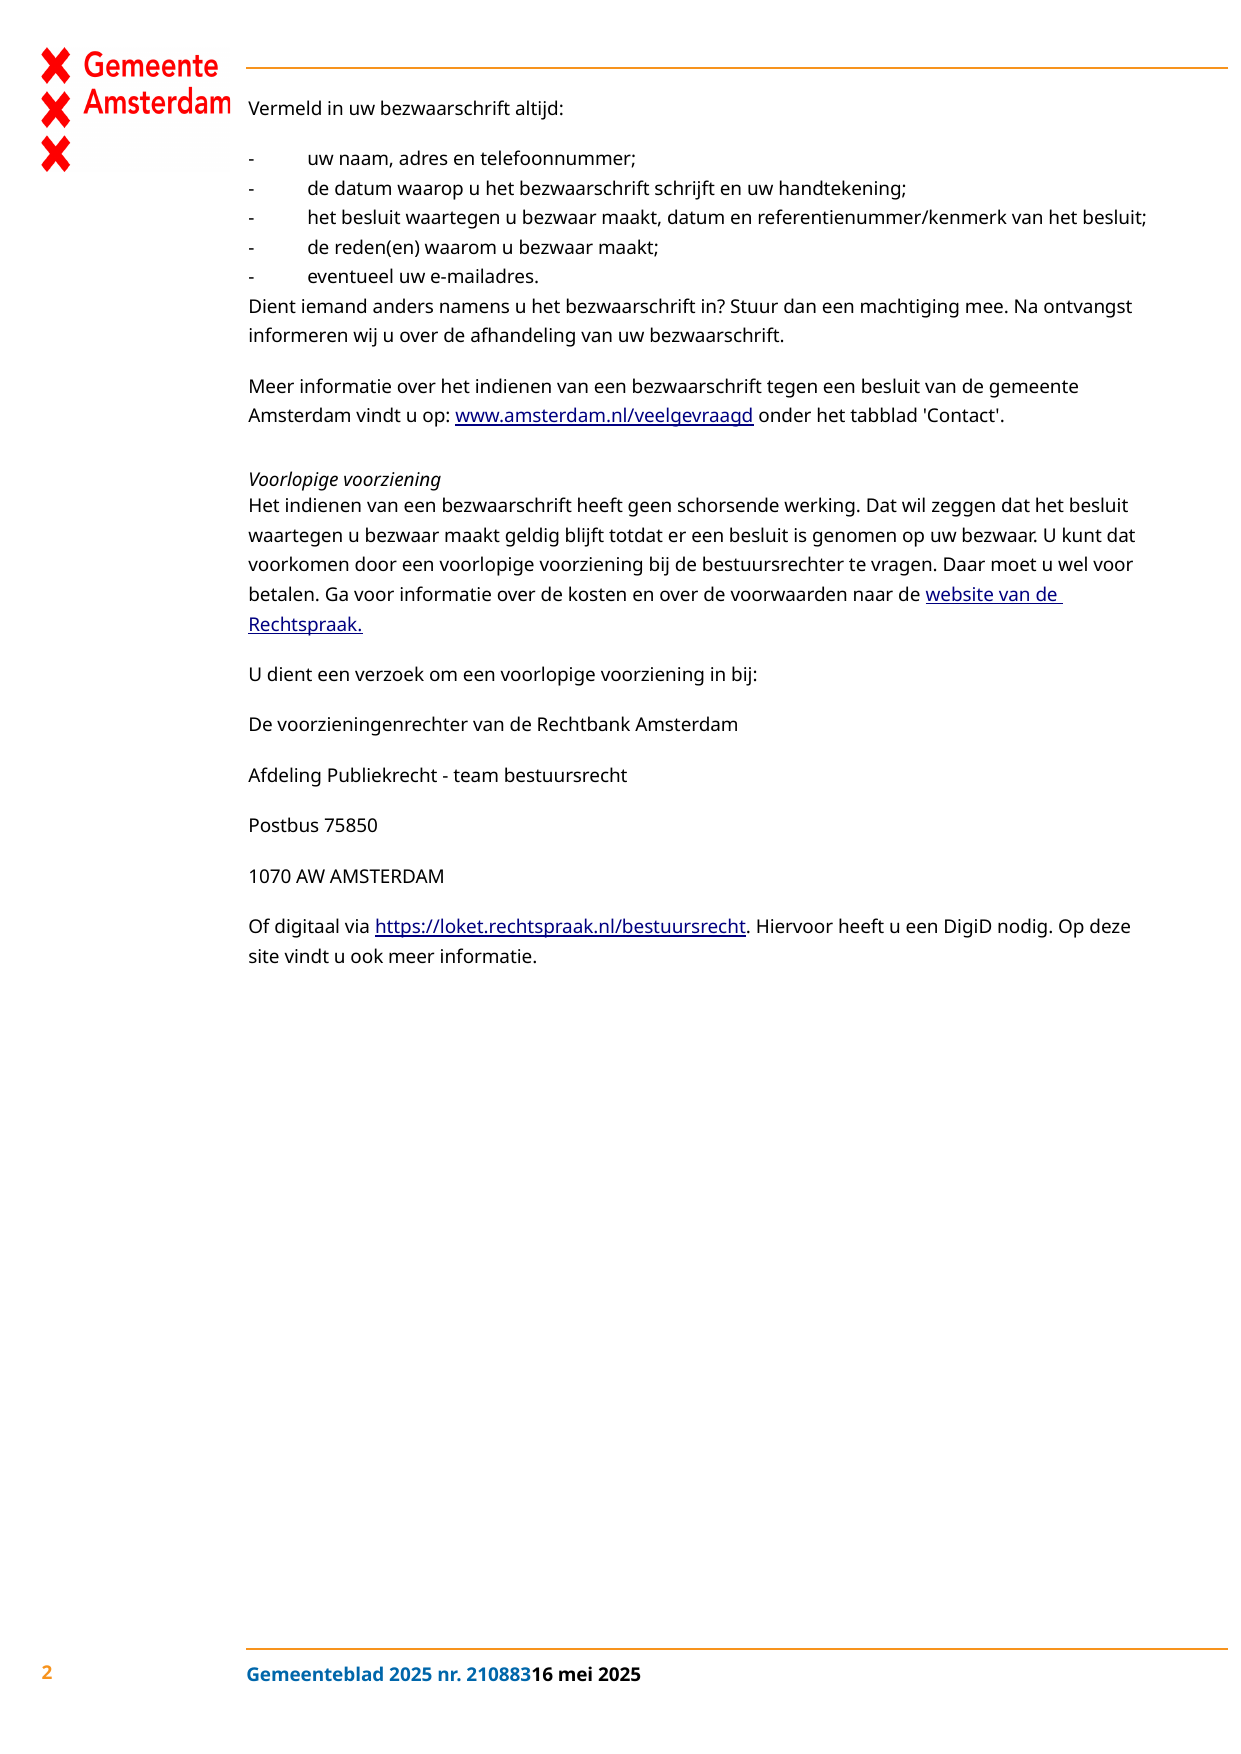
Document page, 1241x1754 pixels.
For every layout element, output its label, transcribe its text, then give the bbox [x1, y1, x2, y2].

text Voorlopige voorziening [248, 467, 1152, 492]
text Meer informatie over het indienen van een bezwaarschrift tegen een besluit van de gemeente Amsterdam vindt u op: www.amsterdam.nl/veelgevraagd onder het tabblad 'Contact'. [248, 373, 1152, 428]
picture [41, 47, 231, 172]
text Afdeling Publiekrecht - team bestuursrecht [248, 762, 1152, 788]
list het besluit waartegen u bezwaar maakt, datum en referentienummer/kenmerk van het besluit; [248, 204, 1152, 230]
list de reden(en) waarom u bezwaar maakt; [248, 234, 1152, 260]
text U dient een verzoek om een voorlopige voorziening in bij: [248, 661, 1152, 687]
list de datum waarop u het bezwaarschrift schrijft en uw handtekening; [248, 175, 1152, 201]
text Of digitaal via https://loket.rechtspraak.nl/bestuursrecht. Hiervoor heeft u een DigiD nodig. Op deze site vindt u ook meer informatie. [248, 913, 1152, 968]
text Dient iemand anders namens u het bezwaarschrift in? Stuur dan een machtiging mee. Na ontvangst informeren wij u over de afhandeling van uw bezwaarschrift. [248, 293, 1152, 348]
text 1070 AW AMSTERDAM [248, 863, 1152, 888]
text Vermeld in uw bezwaarschrift altijd: [248, 95, 1152, 121]
text Postbus 75850 [248, 812, 1152, 838]
text De voorzieningenrechter van de Rechtbank Amsterdam [248, 712, 1152, 737]
list eventueel uw e-mailadres. [248, 263, 1152, 289]
list uw naam, adres en telefoonnummer; [248, 145, 1152, 171]
text Het indienen van een bezwaarschrift heeft geen schorsende werking. Dat wil zeggen dat het besluit waartegen u bezwaar maakt geldig blijft totdat er een besluit is genomen op uw bezwaar. U kunt dat voorkomen door een voorlopige voorziening bij de bestuursrechter te vragen. Daar moet u wel voor betalen. Ga voor informatie over de kosten en over de voorwaarden naar de website van de Rechtspraak. [248, 492, 1152, 636]
